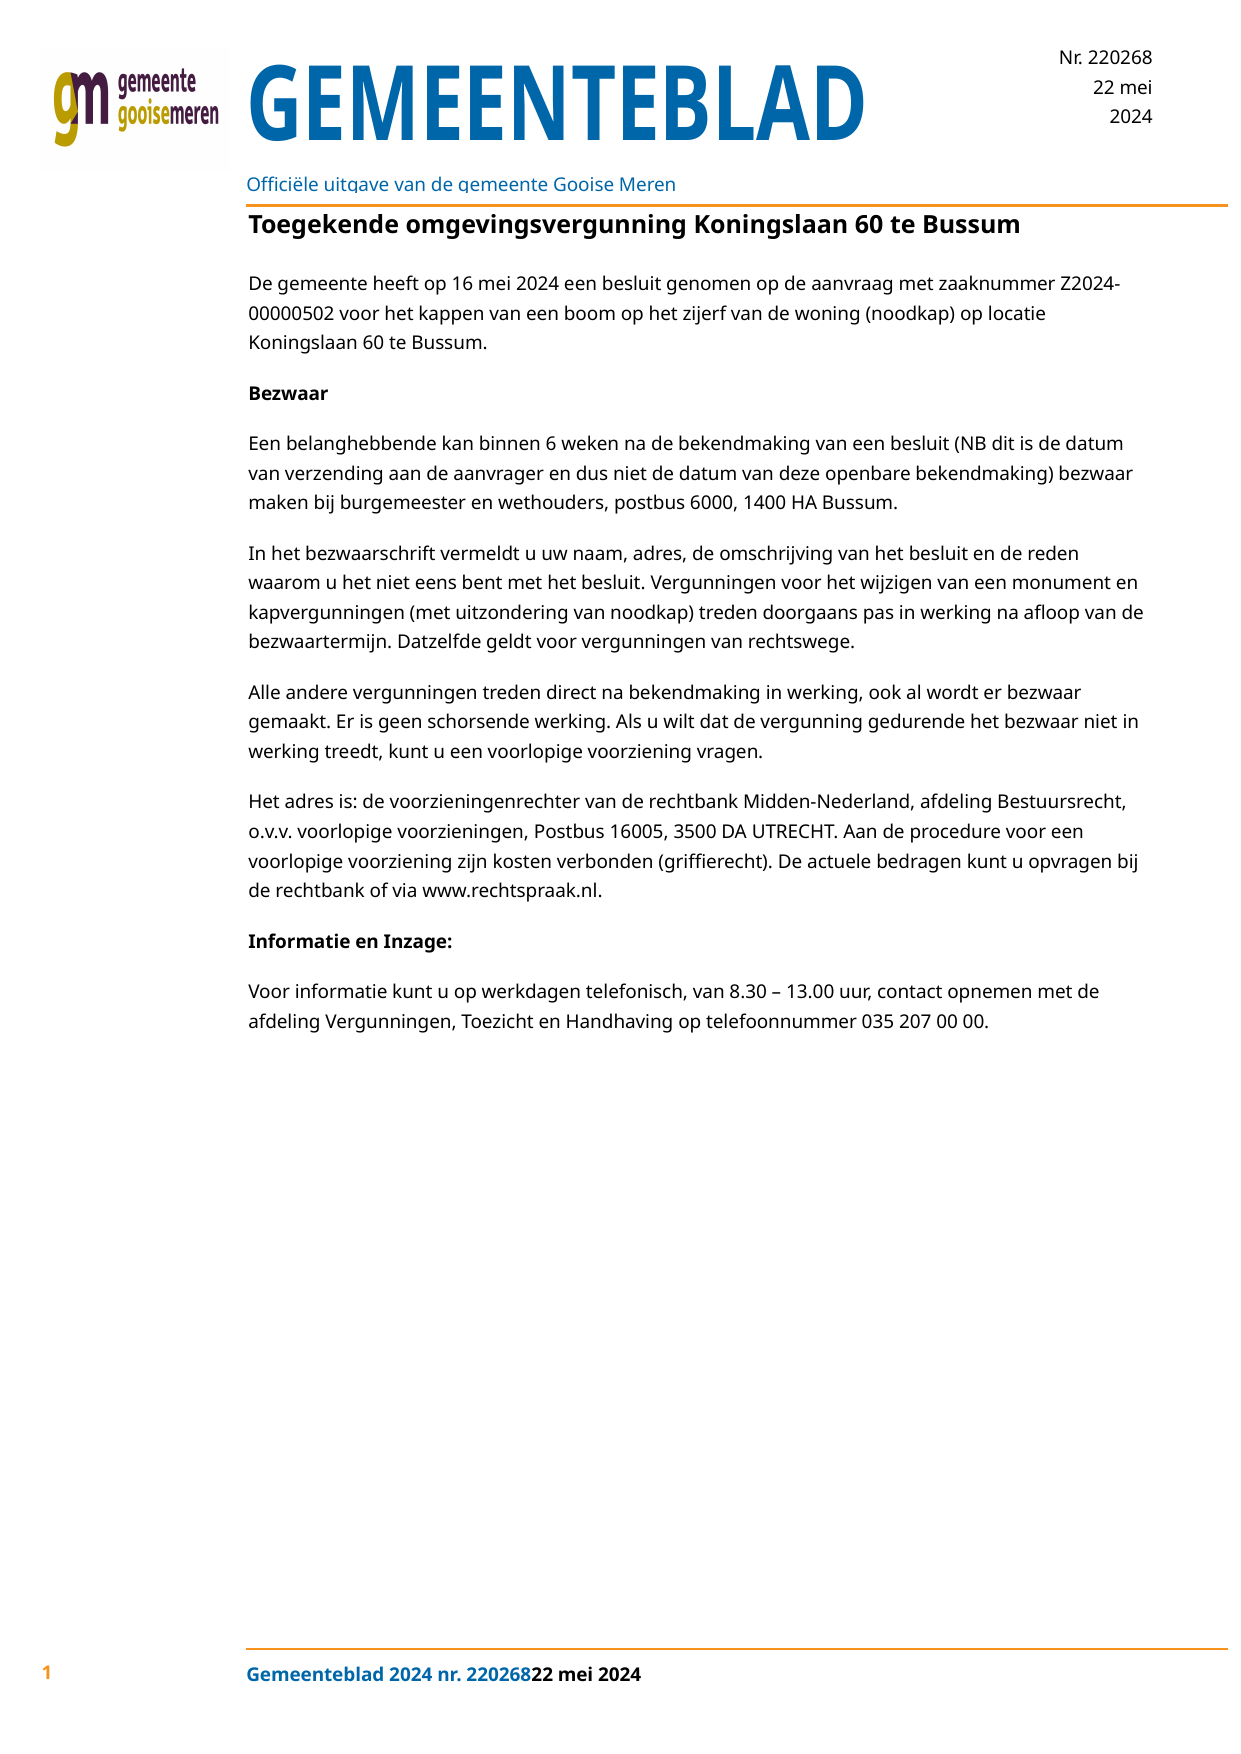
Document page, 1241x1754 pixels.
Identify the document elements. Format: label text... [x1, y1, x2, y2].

text Een belanghebbende kan binnen 6 weken na de bekendmaking van een besluit (NB dit is de datum van verzending aan de aanvrager en dus niet de datum van deze openbare bekendmaking) bezwaar maken bij burgemeester en wethouders, postbus 6000, 1400 HA Bussum. [248, 430, 1152, 515]
picture [41, 47, 231, 172]
text De gemeente heeft op 16 mei 2024 een besluit genomen op de aanvraag met zaaknummer Z2024-00000502 voor het kappen van een boom op het zijerf van de woning (noodkap) op locatie Koningslaan 60 te Bussum. [248, 270, 1152, 355]
text Bezwaar [248, 380, 1152, 406]
text In het bezwaarschrift vermeldt u uw naam, adres, de omschrijving van het besluit en de reden waarom u het niet eens bent met het besluit. Vergunningen voor het wijzigen van een monument en kapvergunningen (met uitzondering van noodkap) treden doorgaans pas in werking na afloop van de bezwaartermijn. Datzelfde geldt voor vergunningen van rechtswege. [248, 540, 1152, 654]
text Het adres is: de voorzieningenrechter van de rechtbank Midden-Nederland, afdeling Bestuursrecht, o.v.v. voorlopige voorzieningen, Postbus 16005, 3500 DA UTRECHT. Aan de procedure voor een voorlopige voorziening zijn kosten verbonden (griffierecht). De actuele bedragen kunt u opvragen bij de rechtbank of via www.rechtspraak.nl. [248, 789, 1152, 903]
text Alle andere vergunningen treden direct na bekendmaking in werking, ook al wordt er bezwaar gemaakt. Er is geen schorsende werking. Als u wilt dat de vergunning gedurende het bezwaar niet in werking treedt, kunt u een voorlopige voorziening vragen. [248, 679, 1152, 764]
text Toegekende omgevingsvergunning Koningslaan 60 te Bussum [248, 207, 1152, 241]
text Informatie en Inzage: [248, 928, 1152, 953]
text Voor informatie kunt u op werkdagen telefonisch, van 8.30 – 13.00 uur, contact opnemen met de afdeling Vergunningen, Toezicht en Handhaving op telefoonnummer 035 207 00 00. [248, 978, 1152, 1033]
